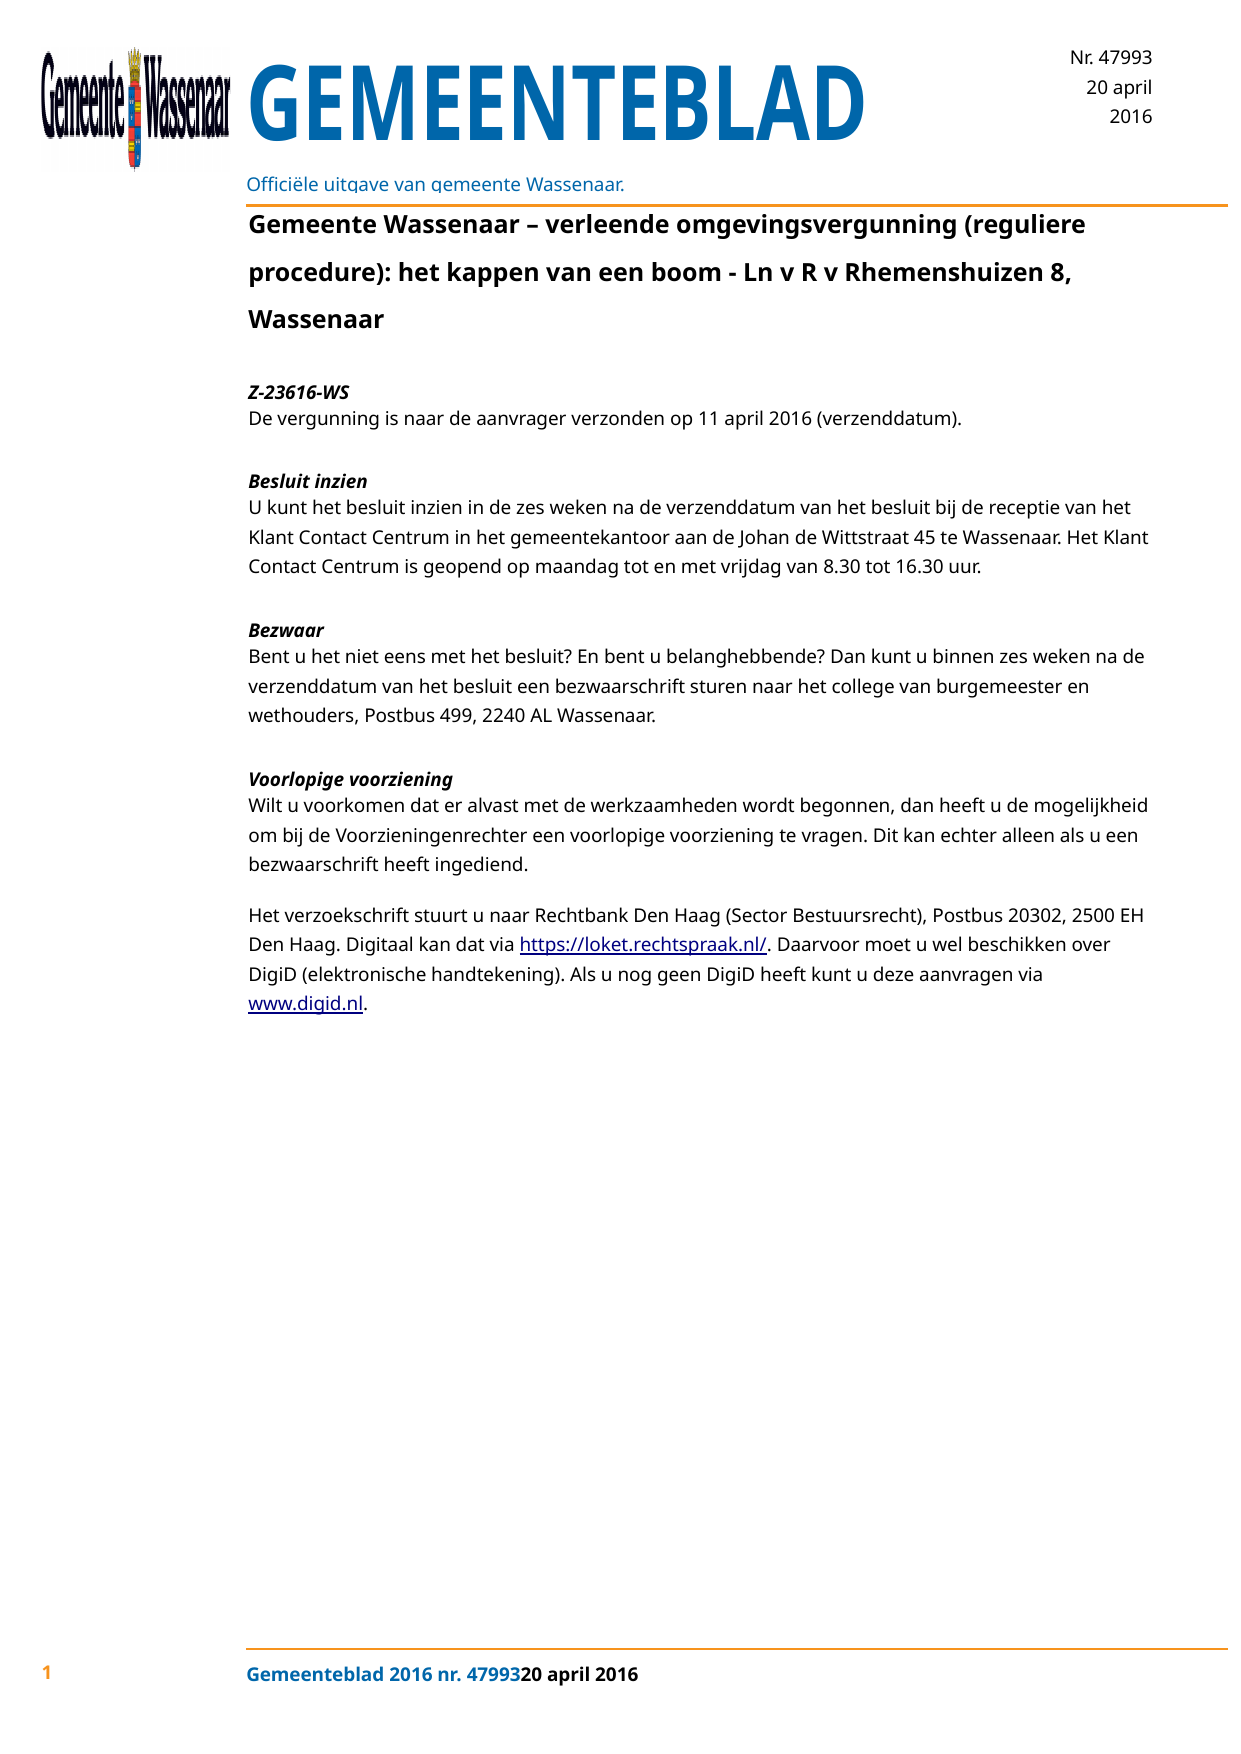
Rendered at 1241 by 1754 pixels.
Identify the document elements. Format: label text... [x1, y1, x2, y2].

text U kunt het besluit inzien in de zes weken na de verzenddatum van het besluit bij de receptie van het Klant Contact Centrum in het gemeentekantoor aan de Johan de Wittstraat 45 te Wassenaar. Het Klant Contact Centrum is geopend op maandag tot en met vrijdag van 8.30 tot 16.30 uur. [248, 494, 1152, 579]
text Bent u het niet eens met het besluit? En bent u belanghebbende? Dan kunt u binnen zes weken na de verzenddatum van het besluit een bezwaarschrift sturen naar het college van burgemeester en wethouders, Postbus 499, 2240 AL Wassenaar. [248, 643, 1152, 728]
text Voorlopige voorziening [248, 766, 1152, 792]
text Gemeente Wassenaar – verleende omgevingsvergunning (reguliere procedure): het kappen van een boom - Ln v R v Rhemenshuizen 8, Wassenaar [248, 207, 1152, 336]
text Het verzoekschrift stuurt u naar Rechtbank Den Haag (Sector Bestuursrecht), Postbus 20302, 2500 EH Den Haag. Digitaal kan dat via https://loket.rechtspraak.nl/. Daarvoor moet u wel beschikken over DigiD (elektronische handtekening). Als u nog geen DigiD heeft kunt u deze aanvragen via www.digid.nl. [248, 902, 1152, 1016]
text Bezwaar [248, 618, 1152, 643]
picture [41, 47, 231, 172]
text De vergunning is naar de aanvrager verzonden op 11 april 2016 (verzenddatum). [248, 405, 1152, 431]
text Z-23616-WS [248, 379, 1152, 405]
text Wilt u voorkomen dat er alvast met de werkzaamheden wordt begonnen, dan heeft u de mogelijkheid om bij de Voorzieningenrechter een voorlopige voorziening te vragen. Dit kan echter alleen als u een bezwaarschrift heeft ingediend. [248, 792, 1152, 877]
text Besluit inzien [248, 469, 1152, 494]
